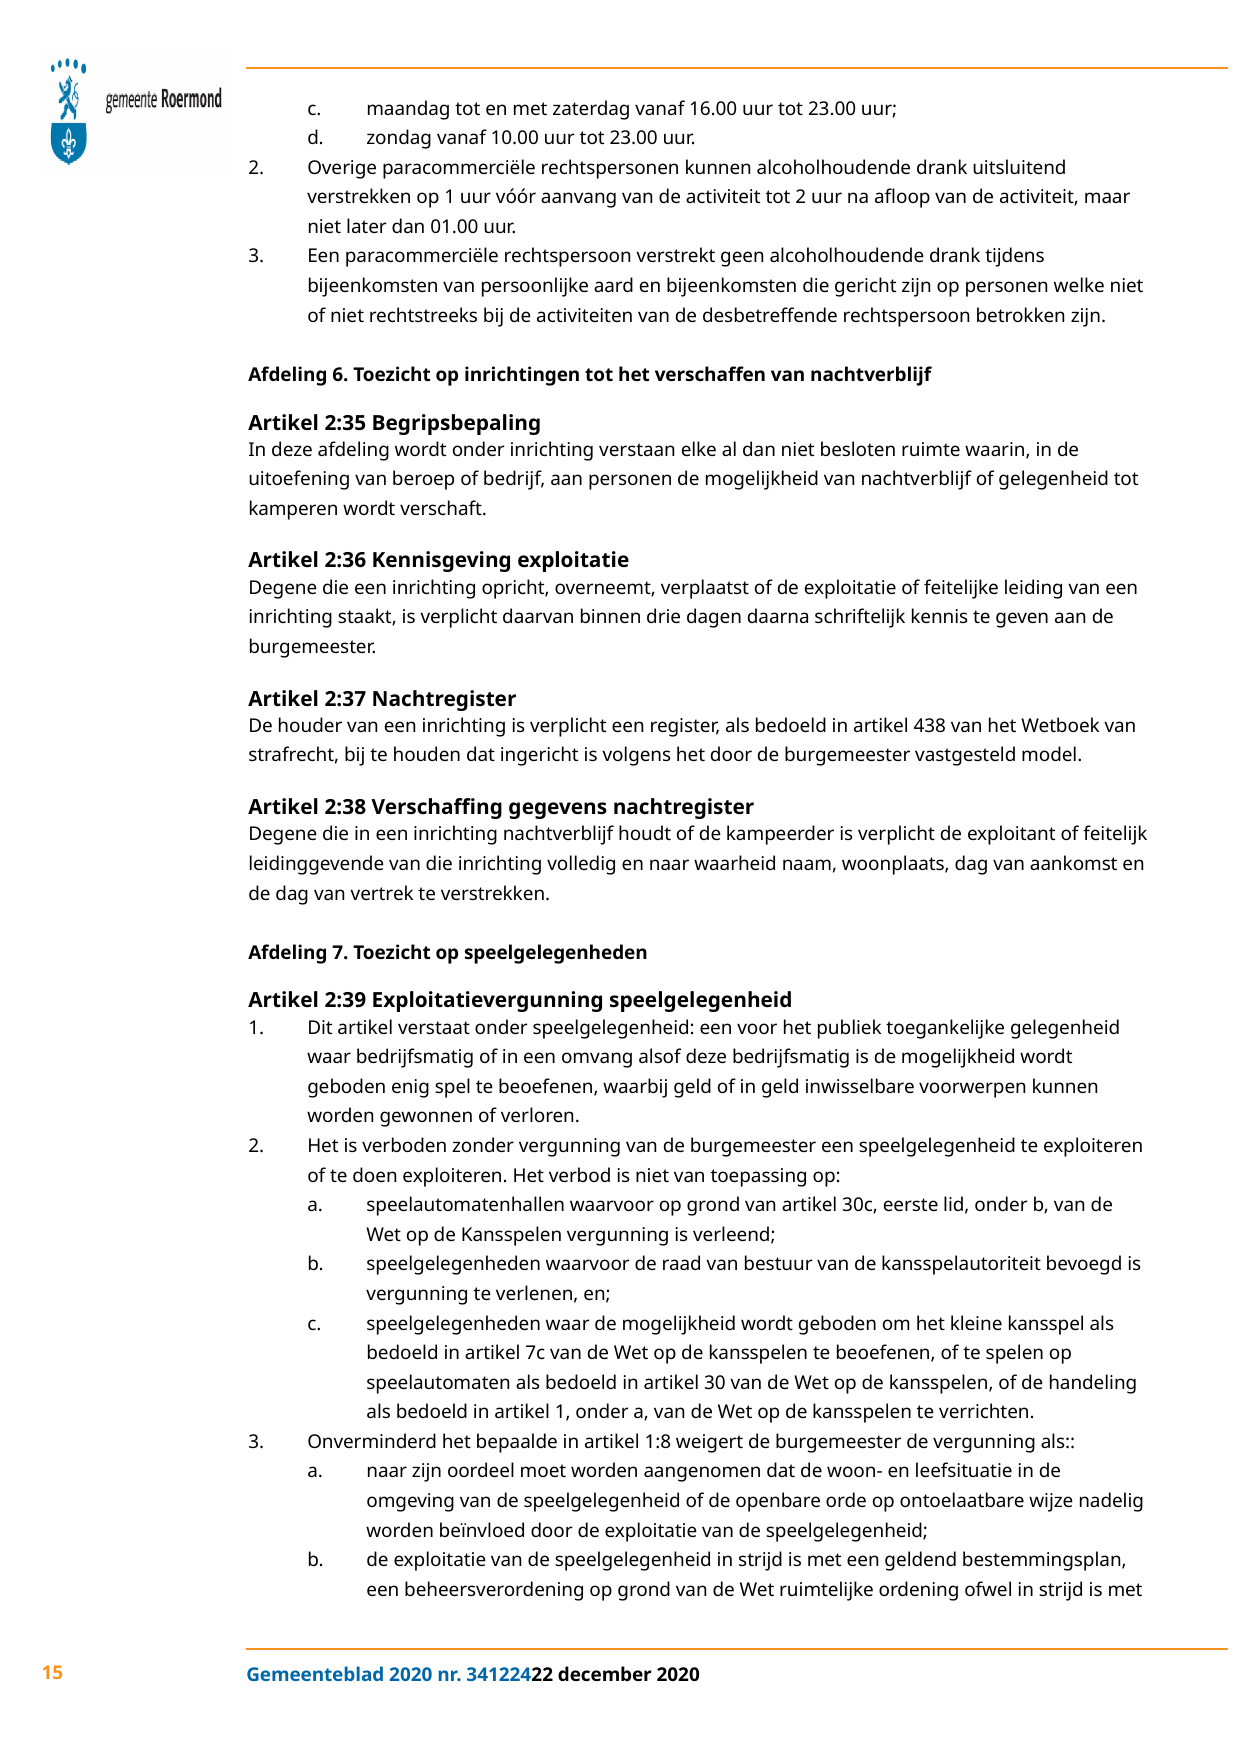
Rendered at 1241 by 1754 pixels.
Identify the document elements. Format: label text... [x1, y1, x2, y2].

text Afdeling 6. Toezicht op inrichtingen tot het verschaffen van nachtverblijf [248, 361, 1152, 387]
picture [41, 47, 231, 172]
list Onverminderd het bepaalde in artikel 1:8 weigert de burgemeester de vergunning als:: [248, 1428, 1152, 1454]
list de exploitatie van de speelgelegenheid in strijd is met een geldend bestemmingsplan, een beheersverordening op grond van de Wet ruimtelijke ordening ofwel in strijd is met [307, 1546, 1152, 1602]
list Het is verboden zonder vergunning van de burgemeester een speelgelegenheid te exploiteren of te doen exploiteren. Het verbod is niet van toepassing op: [248, 1132, 1152, 1187]
list speelgelegenheden waar de mogelijkheid wordt geboden om het kleine kansspel als bedoeld in artikel 7c van de Wet op de kansspelen te beoefenen, of te spelen op speelautomaten als bedoeld in artikel 30 van de Wet op de kansspelen, of de handeling als bedoeld in artikel 1, onder a, van de Wet op de kansspelen te verrichten. [307, 1310, 1152, 1424]
text Artikel 2:39 Exploitatievergunning speelgelegenheid [248, 985, 1152, 1014]
list zondag vanaf 10.00 uur tot 23.00 uur. [307, 124, 1152, 150]
text Artikel 2:35 Begripsbepaling [248, 408, 1152, 436]
list Dit artikel verstaat onder speelgelegenheid: een voor het publiek toegankelijke gelegenheid waar bedrijfsmatig of in een omvang alsof deze bedrijfsmatig is de mogelijkheid wordt geboden enig spel te beoefenen, waarbij geld of in geld inwisselbare voorwerpen kunnen worden gewonnen of verloren. [248, 1014, 1152, 1128]
list Een paracommerciële rechtspersoon verstrekt geen alcoholhoudende drank tijdens bijeenkomsten van persoonlijke aard en bijeenkomsten die gericht zijn op personen welke niet of niet rechtstreeks bij de activiteiten van de desbetreffende rechtspersoon betrokken zijn. [248, 243, 1152, 328]
list speelgelegenheden waarvoor de raad van bestuur van de kansspelautoriteit bevoegd is vergunning te verlenen, en; [307, 1251, 1152, 1306]
text Afdeling 7. Toezicht op speelgelegenheden [248, 939, 1152, 964]
text Artikel 2:38 Verschaffing gegevens nachtregister [248, 792, 1152, 821]
text Artikel 2:37 Nachtregister [248, 684, 1152, 712]
list maandag tot en met zaterdag vanaf 16.00 uur tot 23.00 uur; [307, 95, 1152, 121]
text De houder van een inrichting is verplicht een register, als bedoeld in artikel 438 van het Wetboek van strafrecht, bij te houden dat ingericht is volgens het door de burgemeester vastgesteld model. [248, 712, 1152, 767]
text In deze afdeling wordt onder inrichting verstaan elke al dan niet besloten ruimte waarin, in de uitoefening van beroep of bedrijf, aan personen de mogelijkheid van nachtverblijf of gelegenheid tot kamperen wordt verschaft. [248, 436, 1152, 521]
list Overige paracommerciële rechtspersonen kunnen alcoholhoudende drank uitsluitend verstrekken op 1 uur vóór aanvang van de activiteit tot 2 uur na afloop van de activiteit, maar niet later dan 01.00 uur. [248, 154, 1152, 239]
text Artikel 2:36 Kennisgeving exploitatie [248, 546, 1152, 574]
list speelautomatenhallen waarvoor op grond van artikel 30c, eerste lid, onder b, van de Wet op de Kansspelen vergunning is verleend; [307, 1191, 1152, 1247]
text Degene die in een inrichting nachtverblijf houdt of de kampeerder is verplicht de exploitant of feitelijk leidinggevende van die inrichting volledig en naar waarheid naam, woonplaats, dag van aankomst en de dag van vertrek te verstrekken. [248, 821, 1152, 905]
list naar zijn oordeel moet worden aangenomen dat de woon- en leefsituatie in de omgeving van de speelgelegenheid of de openbare orde op ontoelaatbare wijze nadelig worden beïnvloed door de exploitatie van de speelgelegenheid; [307, 1458, 1152, 1542]
text Degene die een inrichting opricht, overneemt, verplaatst of de exploitatie of feitelijke leiding van een inrichting staakt, is verplicht daarvan binnen drie dagen daarna schriftelijk kennis te geven aan de burgemeester. [248, 574, 1152, 659]
